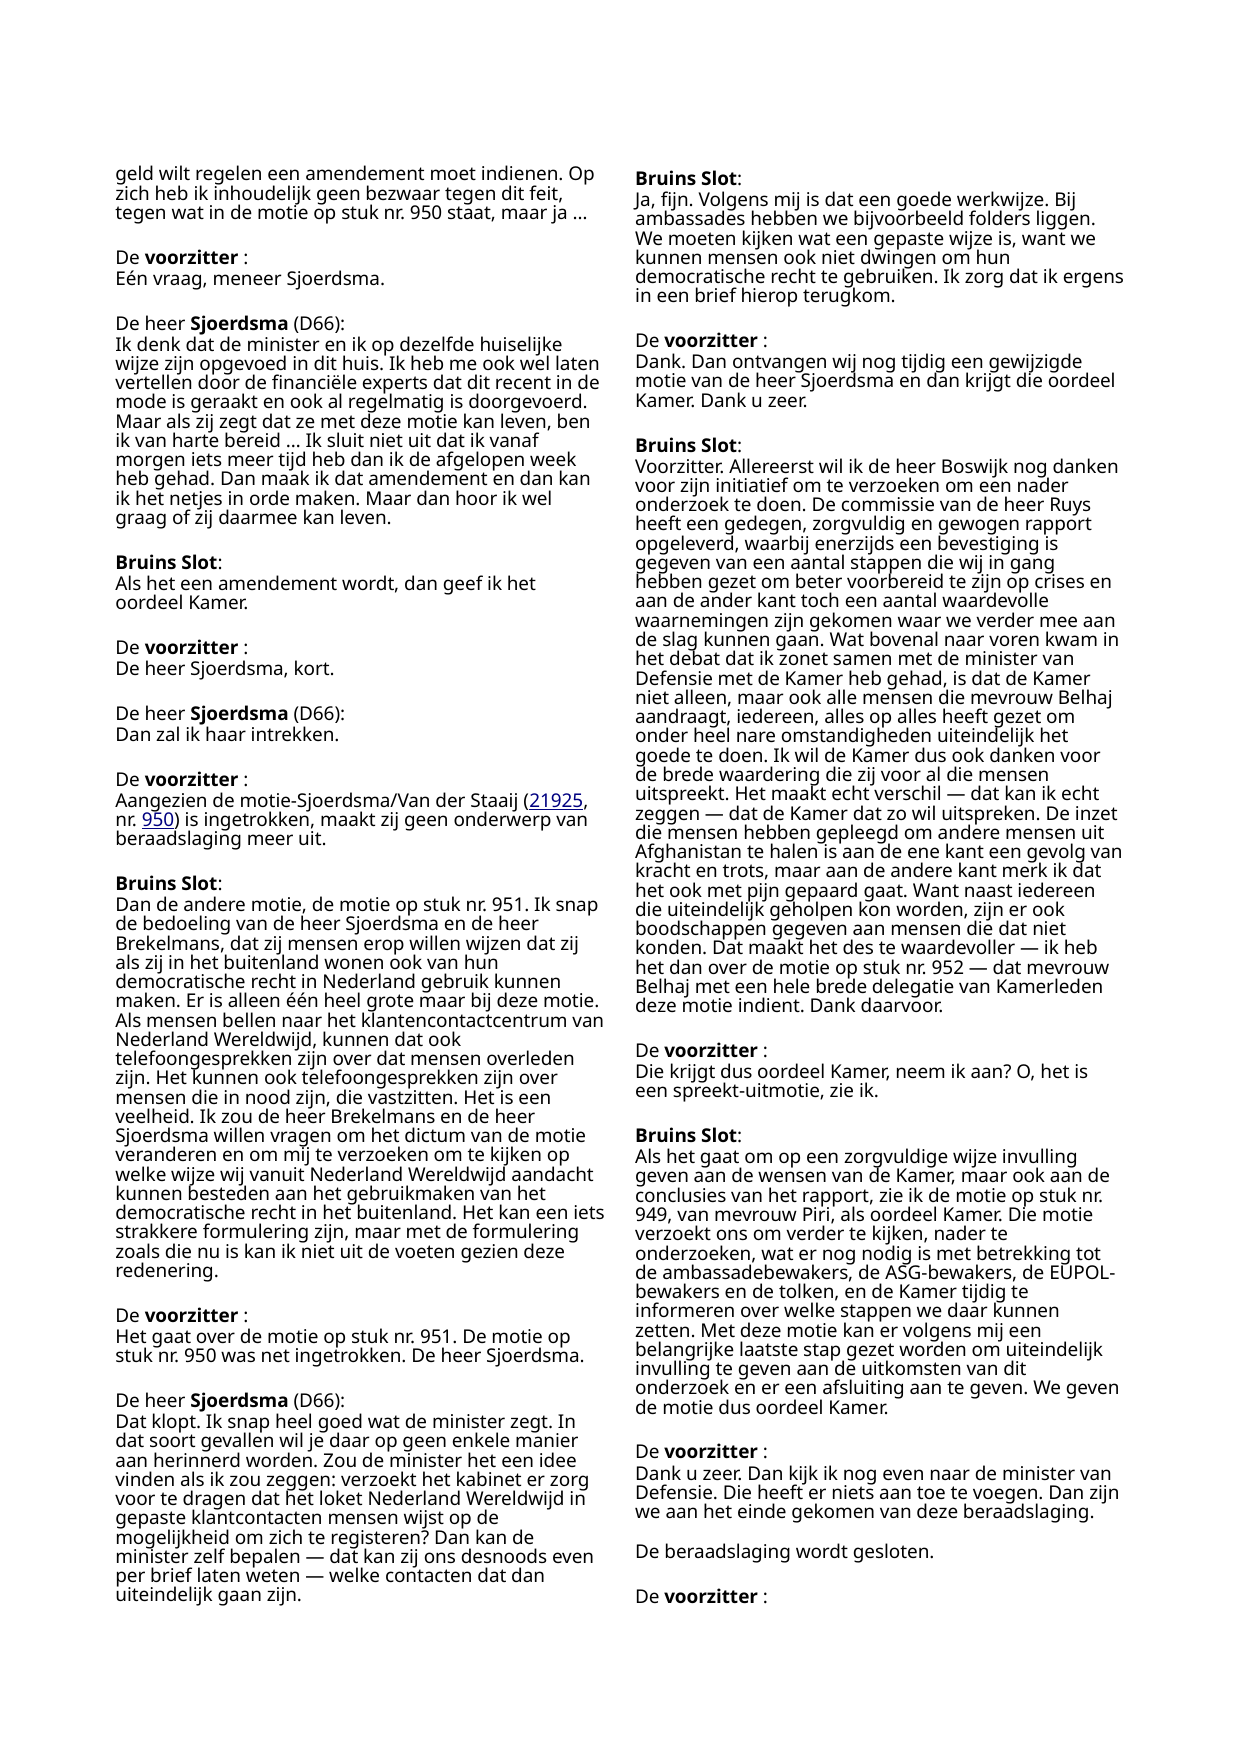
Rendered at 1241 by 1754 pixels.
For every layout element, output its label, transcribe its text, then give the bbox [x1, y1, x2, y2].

text De voorzitter : [115, 244, 605, 270]
text De heer Sjoerdsma (D66): [115, 310, 605, 336]
text De heer Sjoerdsma (D66): [115, 1387, 605, 1413]
text De voorzitter : [635, 1583, 1125, 1609]
text Ja, fijn. Volgens mij is dat een goede werkwijze. Bij ambassades hebben we bijvoorbeeld folders liggen. We moeten kijken wat een gepaste wijze is, want we kunnen mensen ook niet dwingen om hun democratische recht te gebruiken. Ik zorg dat ik ergens in een brief hierop terugkom. [635, 191, 1125, 307]
text De voorzitter : [635, 1037, 1125, 1063]
text De beraadslaging wordt gesloten. [635, 1543, 1125, 1562]
text Dank. Dan ontvangen wij nog tijdig een gewijzigde motie van de heer Sjoerdsma en dan krijgt die oordeel Kamer. Dank u zeer. [635, 353, 1125, 411]
text Bruins Slot: [115, 549, 605, 575]
text Bruins Slot: [635, 432, 1125, 458]
text De heer Sjoerdsma (D66): [115, 700, 605, 726]
text Dat klopt. Ik snap heel goed wat de minister zegt. In dat soort gevallen wil je daar op geen enkele manier aan herinnerd worden. Zou de minister het een idee vinden als ik zou zeggen: verzoekt het kabinet er zorg voor te dragen dat het loket Nederland Wereldwijd in gepaste klantcontacten mensen wijst op de mogelijkheid om zich te registeren? Dan kan de minister zelf bepalen — dat kan zij ons desnoods even per brief laten weten — welke contacten dat dan uiteindelijk gaan zijn. [115, 1413, 605, 1606]
text Dan zal ik haar intrekken. [115, 726, 605, 745]
text geld wilt regelen een amendement moet indienen. Op zich heb ik inhoudelijk geen bezwaar tegen dit feit, tegen wat in de motie op stuk nr. 950 staat, maar ja … [115, 165, 605, 223]
text De voorzitter : [635, 1439, 1125, 1464]
text De voorzitter : [635, 327, 1125, 353]
text Voorzitter. Allereerst wil ik de heer Boswijk nog danken voor zijn initiatief om te verzoeken om een nader onderzoek te doen. De commissie van de heer Ruys heeft een gedegen, zorgvuldig en gewogen rapport opgeleverd, waarbij enerzijds een bevestiging is gegeven van een aantal stappen die wij in gang hebben gezet om beter voorbereid te zijn op crises en aan de ander kant toch een aantal waardevolle waarnemingen zijn gekomen waar we verder mee aan de slag kunnen gaan. Wat bovenal naar voren kwam in het debat dat ik zonet samen met de minister van Defensie met de Kamer heb gehad, is dat de Kamer niet alleen, maar ook alle mensen die mevrouw Belhaj aandraagt, iedereen, alles op alles heeft gezet om onder heel nare omstandigheden uiteindelijk het goede te doen. Ik wil de Kamer dus ook danken voor de brede waardering die zij voor al die mensen uitspreekt. Het maakt echt verschil — dat kan ik echt zeggen — dat de Kamer dat zo wil uitspreken. De inzet die mensen hebben gepleegd om andere mensen uit Afghanistan te halen is aan de ene kant een gevolg van kracht en trots, maar aan de andere kant merk ik dat het ook met pijn gepaard gaat. Want naast iedereen die uiteindelijk geholpen kon worden, zijn er ook boodschappen gegeven aan mensen die dat niet konden. Dat maakt het des te waardevoller — ik heb het dan over de motie op stuk nr. 952 — dat mevrouw Belhaj met een hele brede delegatie van Kamerleden deze motie indient. Dank daarvoor. [635, 458, 1125, 1016]
text Het gaat over de motie op stuk nr. 951. De motie op stuk nr. 950 was net ingetrokken. De heer Sjoerdsma. [115, 1328, 605, 1366]
text Bruins Slot: [115, 870, 605, 896]
text Bruins Slot: [635, 1122, 1125, 1148]
text Eén vraag, meneer Sjoerdsma. [115, 270, 605, 289]
text De voorzitter : [115, 1302, 605, 1328]
text Bruins Slot: [635, 165, 1125, 191]
text De voorzitter : [115, 634, 605, 660]
text De heer Sjoerdsma, kort. [115, 660, 605, 679]
text Dank u zeer. Dan kijk ik nog even naar de minister van Defensie. Die heeft er niets aan toe te voegen. Dan zijn we aan het einde gekomen van deze beraadslaging. [635, 1464, 1125, 1522]
text Als het gaat om op een zorgvuldige wijze invulling geven aan de wensen van de Kamer, maar ook aan de conclusies van het rapport, zie ik de motie op stuk nr. 949, van mevrouw Piri, als oordeel Kamer. Die motie verzoekt ons om verder te kijken, nader te onderzoeken, wat er nog nodig is met betrekking tot de ambassadebewakers, de ASG-bewakers, de EUPOL-bewakers en de tolken, en de Kamer tijdig te informeren over welke stappen we daar kunnen zetten. Met deze motie kan er volgens mij een belangrijke laatste stap gezet worden om uiteindelijk invulling te geven aan de uitkomsten van dit onderzoek en er een afsluiting aan te geven. We geven de motie dus oordeel Kamer. [635, 1148, 1125, 1418]
text Aangezien de motie-Sjoerdsma/Van der Staaij (21925, nr. 950) is ingetrokken, maakt zij geen onderwerp van beraadslaging meer uit. [115, 792, 605, 849]
text Als het een amendement wordt, dan geef ik het oordeel Kamer. [115, 575, 605, 613]
text Ik denk dat de minister en ik op dezelfde huiselijke wijze zijn opgevoed in dit huis. Ik heb me ook wel laten vertellen door de financiële experts dat dit recent in de mode is geraakt en ook al regelmatig is doorgevoerd. Maar als zij zegt dat ze met deze motie kan leven, ben ik van harte bereid … Ik sluit niet uit dat ik vanaf morgen iets meer tijd heb dan ik de afgelopen week heb gehad. Dan maak ik dat amendement en dan kan ik het netjes in orde maken. Maar dan hoor ik wel graag of zij daarmee kan leven. [115, 336, 605, 528]
text De voorzitter : [115, 766, 605, 792]
text Die krijgt dus oordeel Kamer, neem ik aan? O, het is een spreekt-uitmotie, zie ik. [635, 1063, 1125, 1102]
text Dan de andere motie, de motie op stuk nr. 951. Ik snap de bedoeling van de heer Sjoerdsma en de heer Brekelmans, dat zij mensen erop willen wijzen dat zij als zij in het buitenland wonen ook van hun democratische recht in Nederland gebruik kunnen maken. Er is alleen één heel grote maar bij deze motie. Als mensen bellen naar het klantencontactcentrum van Nederland Wereldwijd, kunnen dat ook telefoongesprekken zijn over dat mensen overleden zijn. Het kunnen ook telefoongesprekken zijn over mensen die in nood zijn, die vastzitten. Het is een veelheid. Ik zou de heer Brekelmans en de heer Sjoerdsma willen vragen om het dictum van de motie veranderen en om mij te verzoeken om te kijken op welke wijze wij vanuit Nederland Wereldwijd aandacht kunnen besteden aan het gebruikmaken van het democratische recht in het buitenland. Het kan een iets strakkere formulering zijn, maar met de formulering zoals die nu is kan ik niet uit de voeten gezien deze redenering. [115, 896, 605, 1281]
